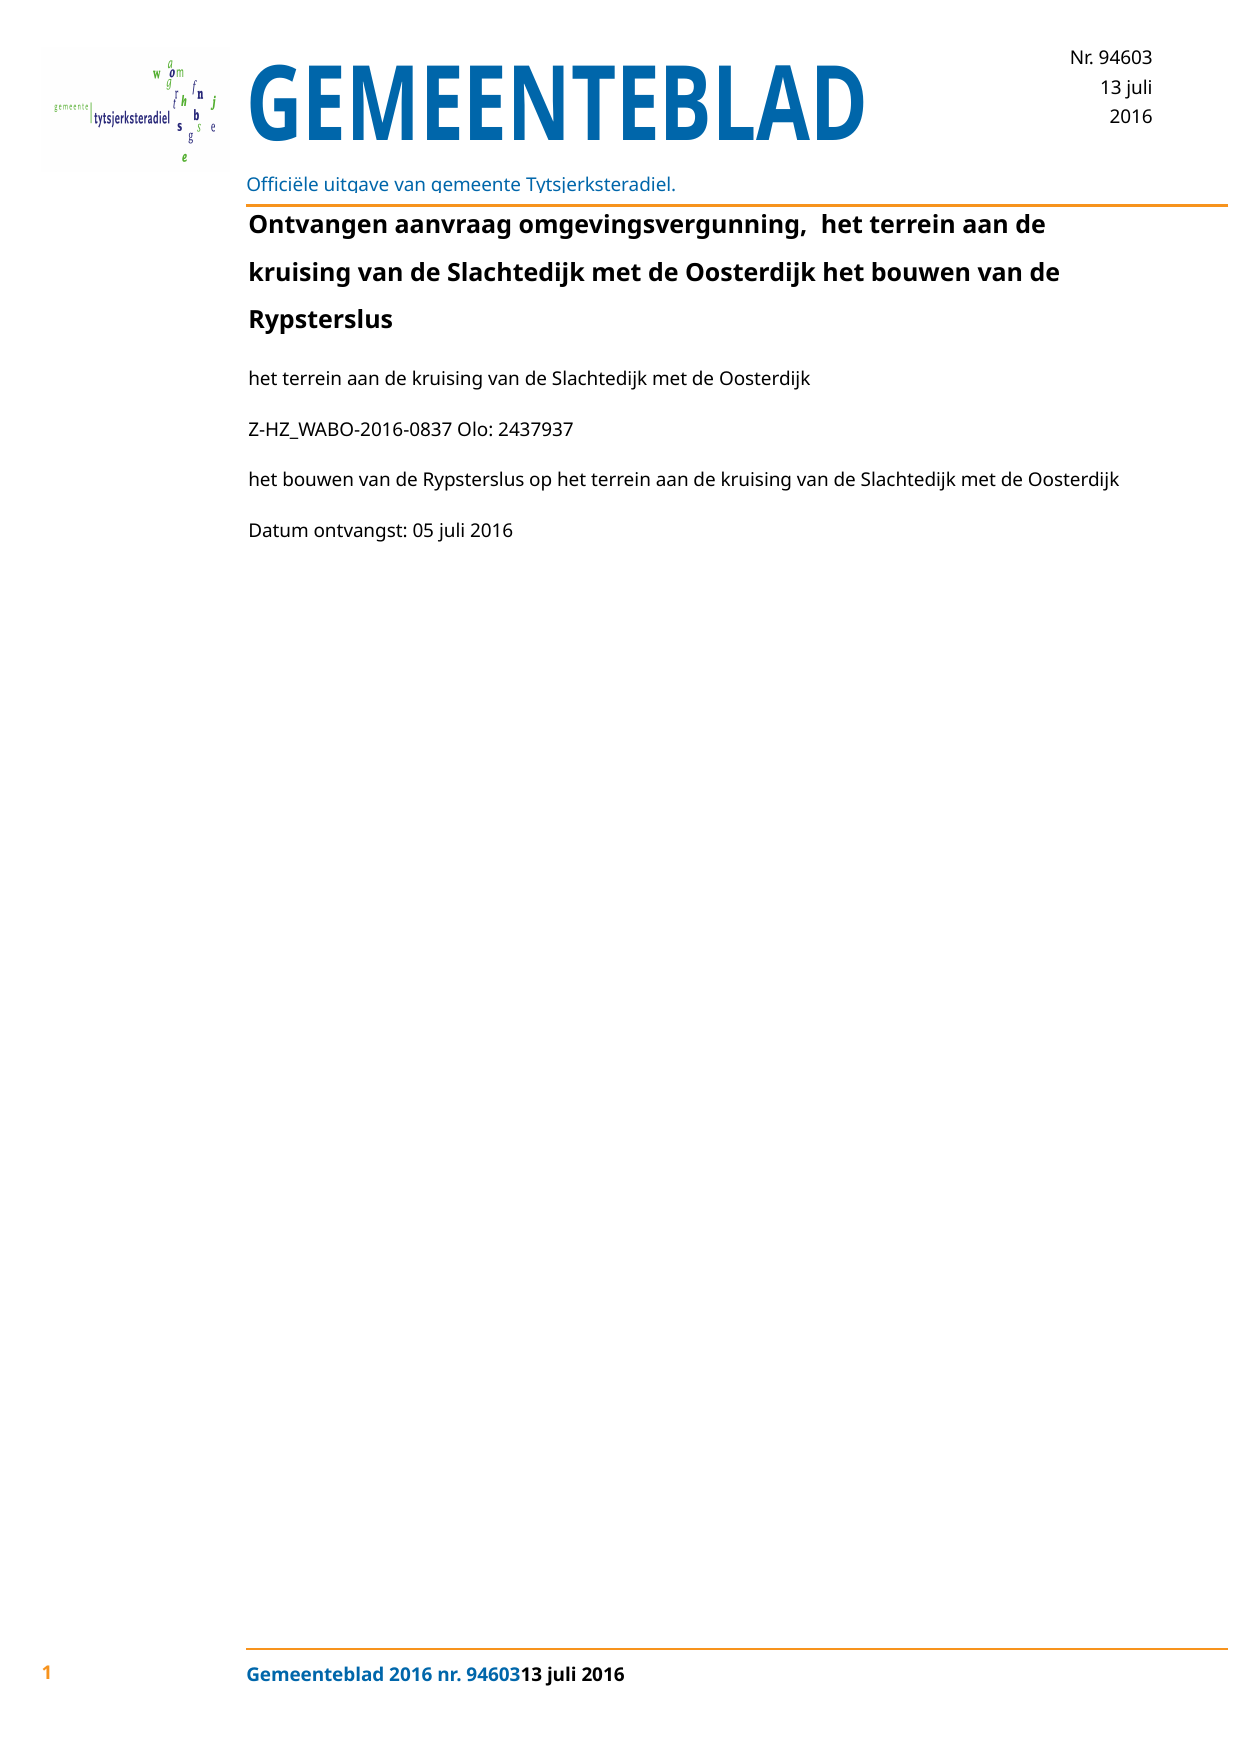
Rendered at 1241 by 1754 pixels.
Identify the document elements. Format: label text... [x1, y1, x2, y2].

text het bouwen van de Rypsterslus op het terrein aan de kruising van de Slachtedijk met de Oosterdijk [248, 466, 1152, 492]
text Z-HZ_WABO-2016-0837 Olo: 2437937 [248, 416, 1152, 442]
text Ontvangen aanvraag omgevingsvergunning, het terrein aan de kruising van de Slachtedijk met de Oosterdijk het bouwen van de Rypsterslus [248, 207, 1152, 336]
picture [41, 47, 231, 172]
text Datum ontvangst: 05 juli 2016 [248, 517, 1152, 542]
text het terrein aan de kruising van de Slachtedijk met de Oosterdijk [248, 366, 1152, 391]
